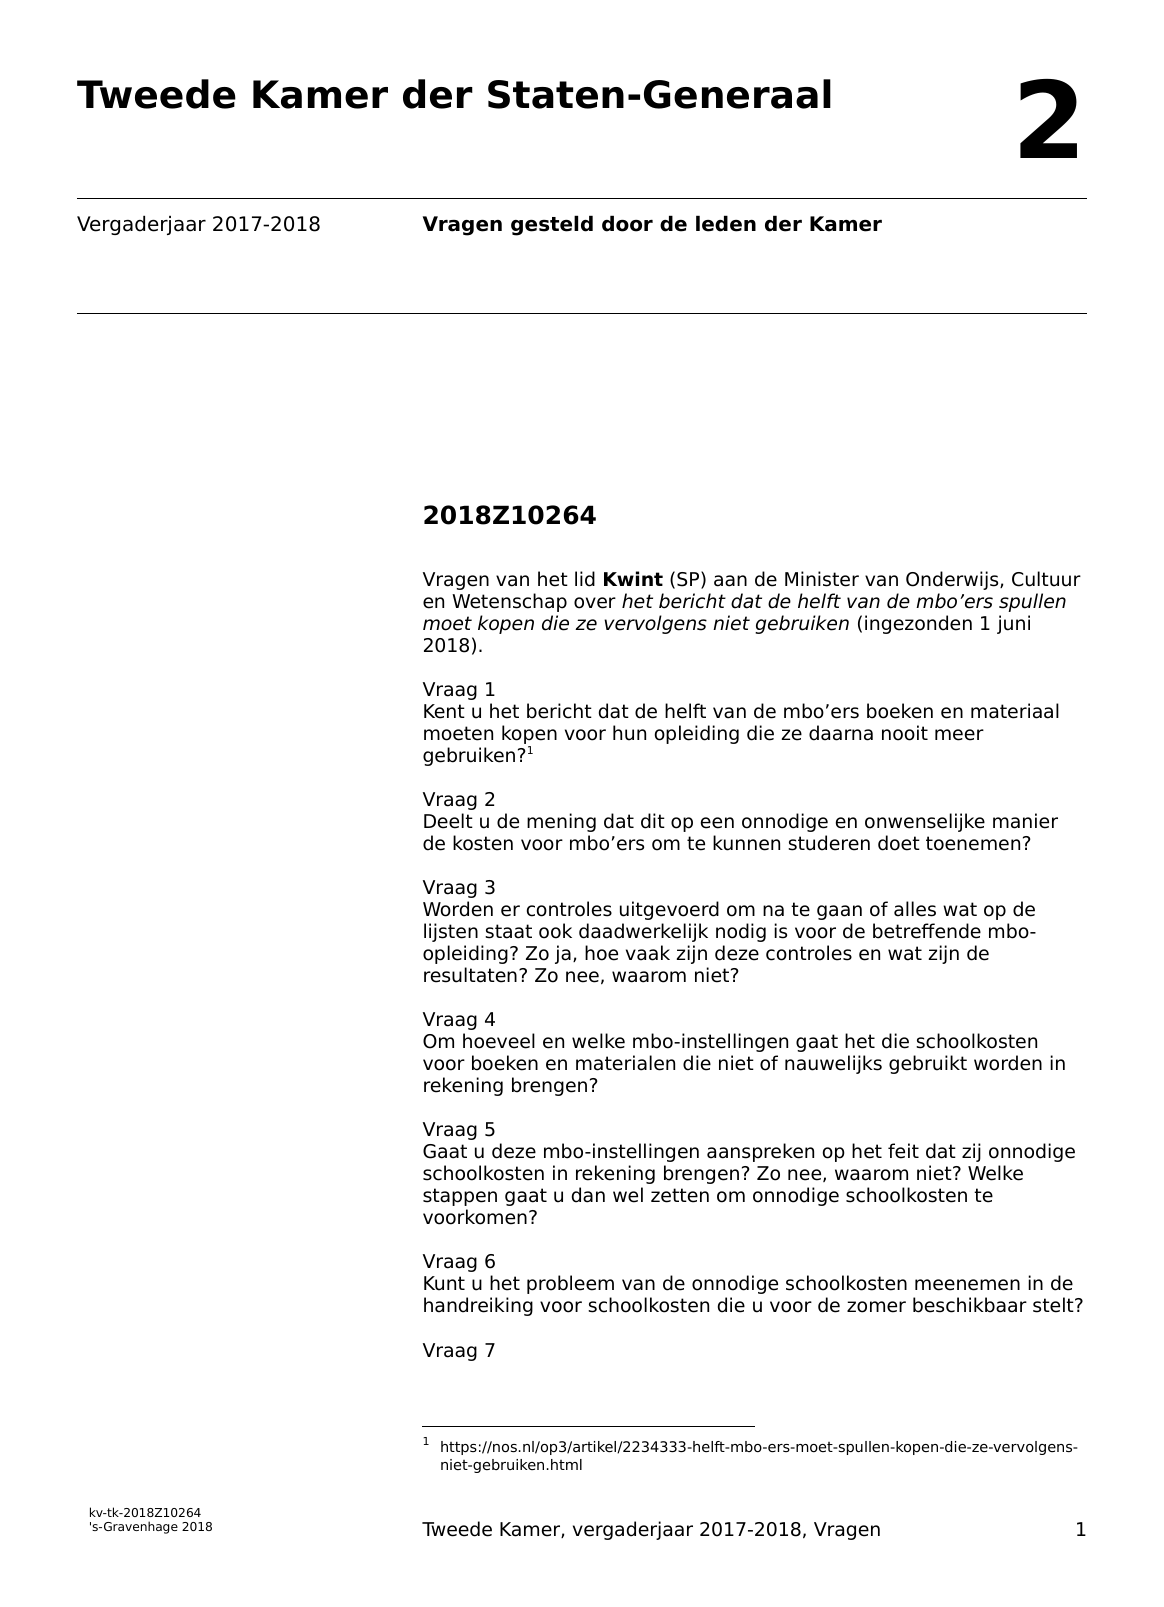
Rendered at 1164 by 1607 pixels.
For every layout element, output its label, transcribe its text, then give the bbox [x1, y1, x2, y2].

text Vraag 2 [422, 789, 1087, 811]
text Worden er controles uitgevoerd om na te gaan of alles wat op de lijsten staat ook daadwerkelijk nodig is voor de betreffende mbo-opleiding? Zo ja, hoe vaak zijn deze controles en wat zijn de resultaten? Zo nee, waarom niet? [422, 899, 1087, 987]
table_header 2 [886, 59, 1087, 198]
text Vraag 7 [422, 1339, 1087, 1361]
text Gaat u deze mbo-instellingen aanspreken op het feit dat zij onnodige schoolkosten in rekening brengen? Zo nee, waarom niet? Welke stappen gaat u dan wel zetten om onnodige schoolkosten te voorkomen? [422, 1141, 1087, 1229]
table_header Tweede Kamer der Staten-Generaal [77, 59, 886, 198]
text Kunt u het probleem van de onnodige schoolkosten meenemen in de handreiking voor schoolkosten die u voor de zomer beschikbaar stelt? [422, 1273, 1087, 1317]
text kv-tk-2018Z10264 [88, 1506, 323, 1520]
text 's-Gravenhage 2018 [88, 1520, 323, 1534]
text Om hoeveel en welke mbo-instellingen gaat het die schoolkosten voor boeken en materialen die niet of nauwelijks gebruikt worden in rekening brengen? [422, 1031, 1087, 1097]
text Vraag 4 [422, 1009, 1087, 1031]
text Vraag 6 [422, 1251, 1087, 1273]
text Vraag 3 [422, 877, 1087, 899]
table_cell Vergaderjaar 2017-2018 [77, 199, 422, 313]
text https://nos.nl/op3/artikel/2234333-helft-mbo-ers-moet-spullen-kopen-die-ze-vervolgens-niet-gebruiken.html [422, 1435, 1087, 1474]
text Vraag 5 [422, 1119, 1087, 1141]
text 2018Z10264 [422, 501, 1087, 531]
text Vragen van het lid Kwint (SP) aan de Minister van Onderwijs, Cultuur en Wetenschap over het bericht dat de helft van de mbo’ers spullen moet kopen die ze vervolgens niet gebruiken (ingezonden 1 juni 2018). [422, 569, 1087, 657]
text Vraag 1 [422, 679, 1087, 701]
table_cell Vragen gesteld door de leden der Kamer [422, 199, 1087, 313]
text Kent u het bericht dat de helft van de mbo’ers boeken en materiaal moeten kopen voor hun opleiding die ze daarna nooit meer gebruiken? [422, 701, 1087, 767]
text Deelt u de mening dat dit op een onnodige en onwenselijke manier de kosten voor mbo’ers om te kunnen studeren doet toenemen? [422, 811, 1087, 855]
